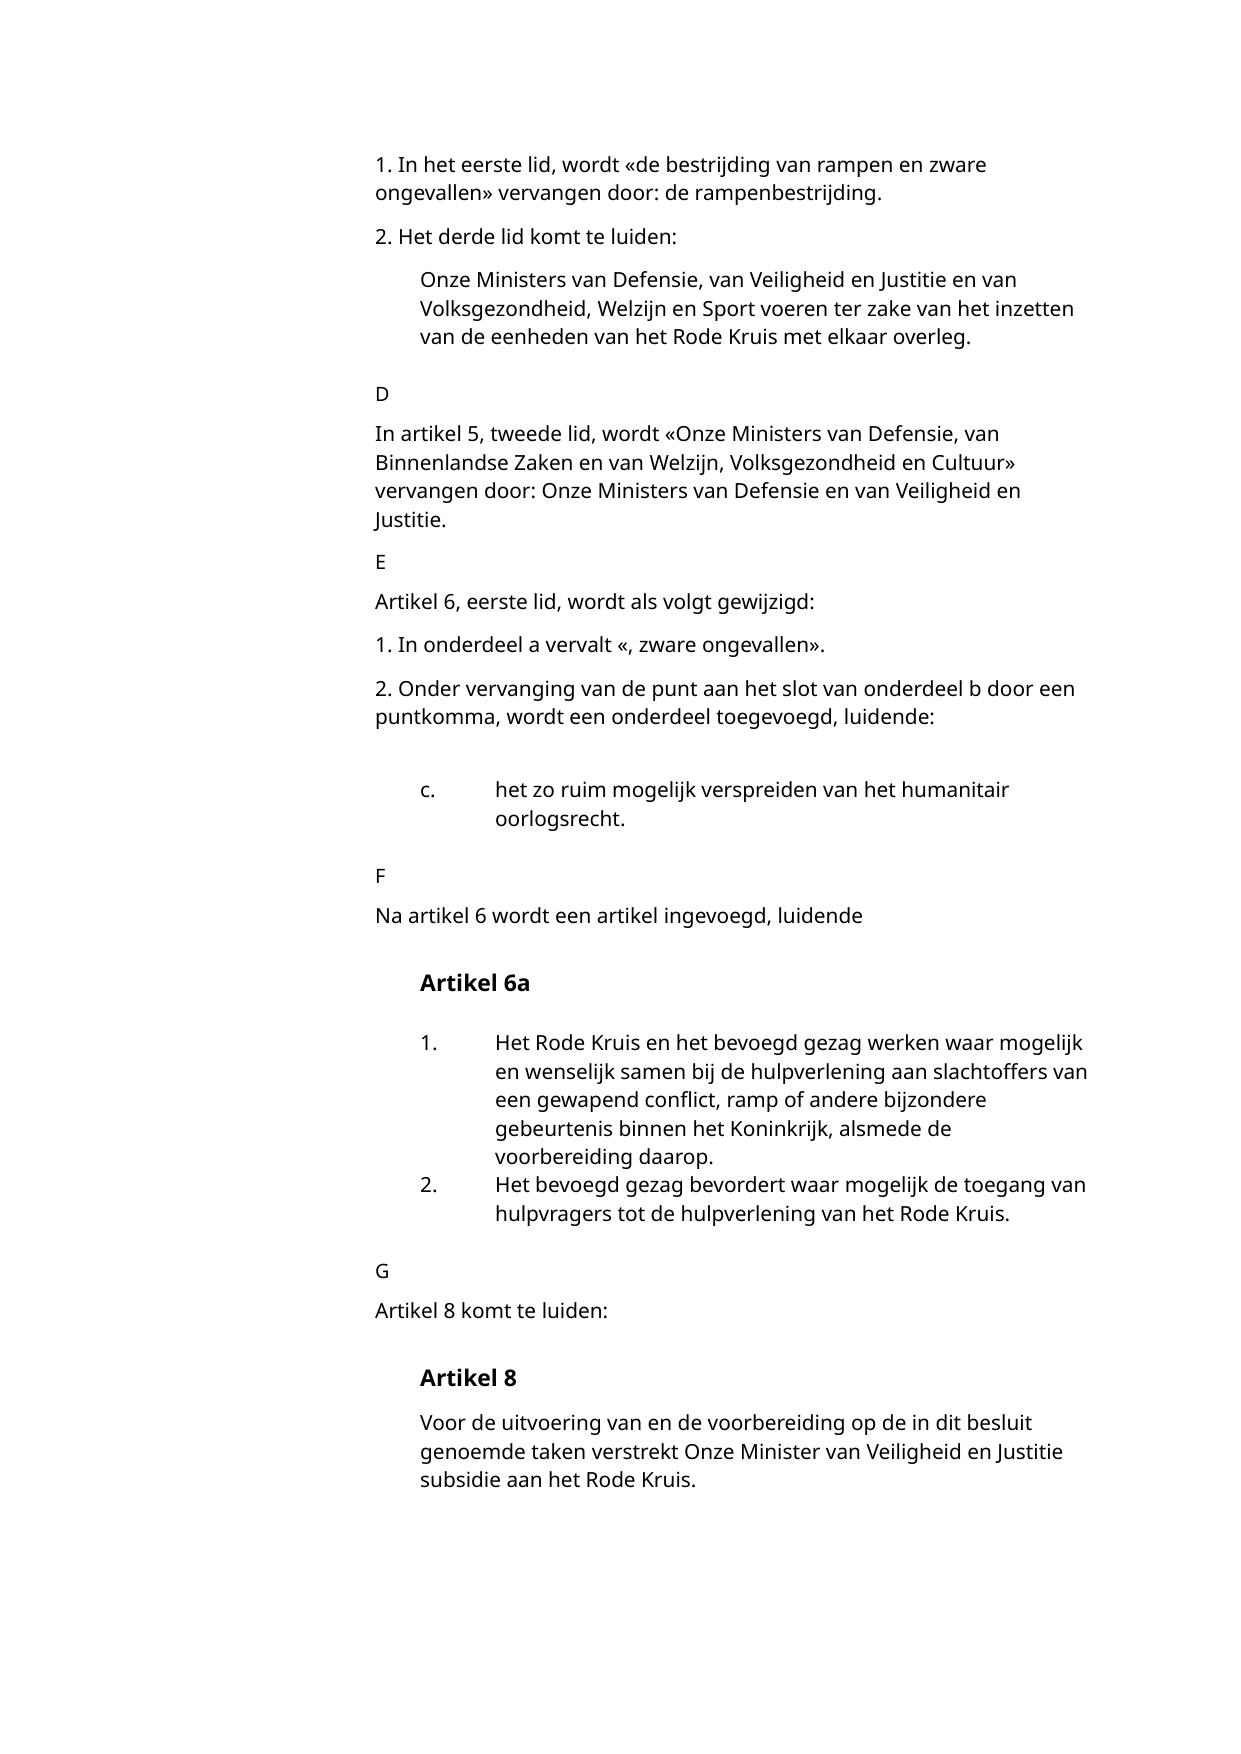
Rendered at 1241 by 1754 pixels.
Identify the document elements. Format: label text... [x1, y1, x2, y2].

text D [375, 381, 1090, 408]
text G [375, 1257, 1090, 1284]
text F [375, 862, 1090, 889]
subtitle Artikel 6a [420, 967, 1090, 998]
text 1. In onderdeel a vervalt «, zware ongevallen». [375, 630, 1090, 659]
subtitle Artikel 8 [420, 1362, 1090, 1393]
text Artikel 8 komt te luiden: [375, 1296, 1090, 1325]
text Artikel 6, eerste lid, wordt als volgt gewijzigd: [375, 587, 1090, 615]
list Het bevoegd gezag bevordert waar mogelijk de toegang van hulpvragers tot de hulpverlening van het Rode Kruis. [420, 1171, 1090, 1227]
text 1. In het eerste lid, wordt «de bestrijding van rampen en zware ongevallen» vervangen door: de rampenbestrijding. [375, 150, 1090, 207]
text E [375, 548, 1090, 575]
list het zo ruim mogelijk verspreiden van het humanitair oorlogsrecht. [420, 776, 1090, 832]
text 2. Onder vervanging van de punt aan het slot van onderdeel b door een puntkomma, wordt een onderdeel toegevoegd, luidende: [375, 674, 1090, 731]
text 2. Het derde lid komt te luiden: [375, 222, 1090, 250]
text Voor de uitvoering van en de voorbereiding op de in dit besluit genoemde taken verstrekt Onze Minister van Veiligheid en Justitie subsidie aan het Rode Kruis. [420, 1408, 1090, 1494]
text In artikel 5, tweede lid, wordt «Onze Ministers van Defensie, van Binnenlandse Zaken en van Welzijn, Volksgezondheid en Cultuur» vervangen door: Onze Ministers van Defensie en van Veiligheid en Justitie. [375, 419, 1090, 533]
list Het Rode Kruis en het bevoegd gezag werken waar mogelijk en wenselijk samen bij de hulpverlening aan slachtoffers van een gewapend conflict, ramp of andere bijzondere gebeurtenis binnen het Koninkrijk, alsmede de voorbereiding daarop. [420, 1028, 1090, 1171]
text Na artikel 6 wordt een artikel ingevoegd, luidende [375, 901, 1090, 930]
text Onze Ministers van Defensie, van Veiligheid en Justitie en van Volksgezondheid, Welzijn en Sport voeren ter zake van het inzetten van de eenheden van het Rode Kruis met elkaar overleg. [420, 265, 1090, 351]
